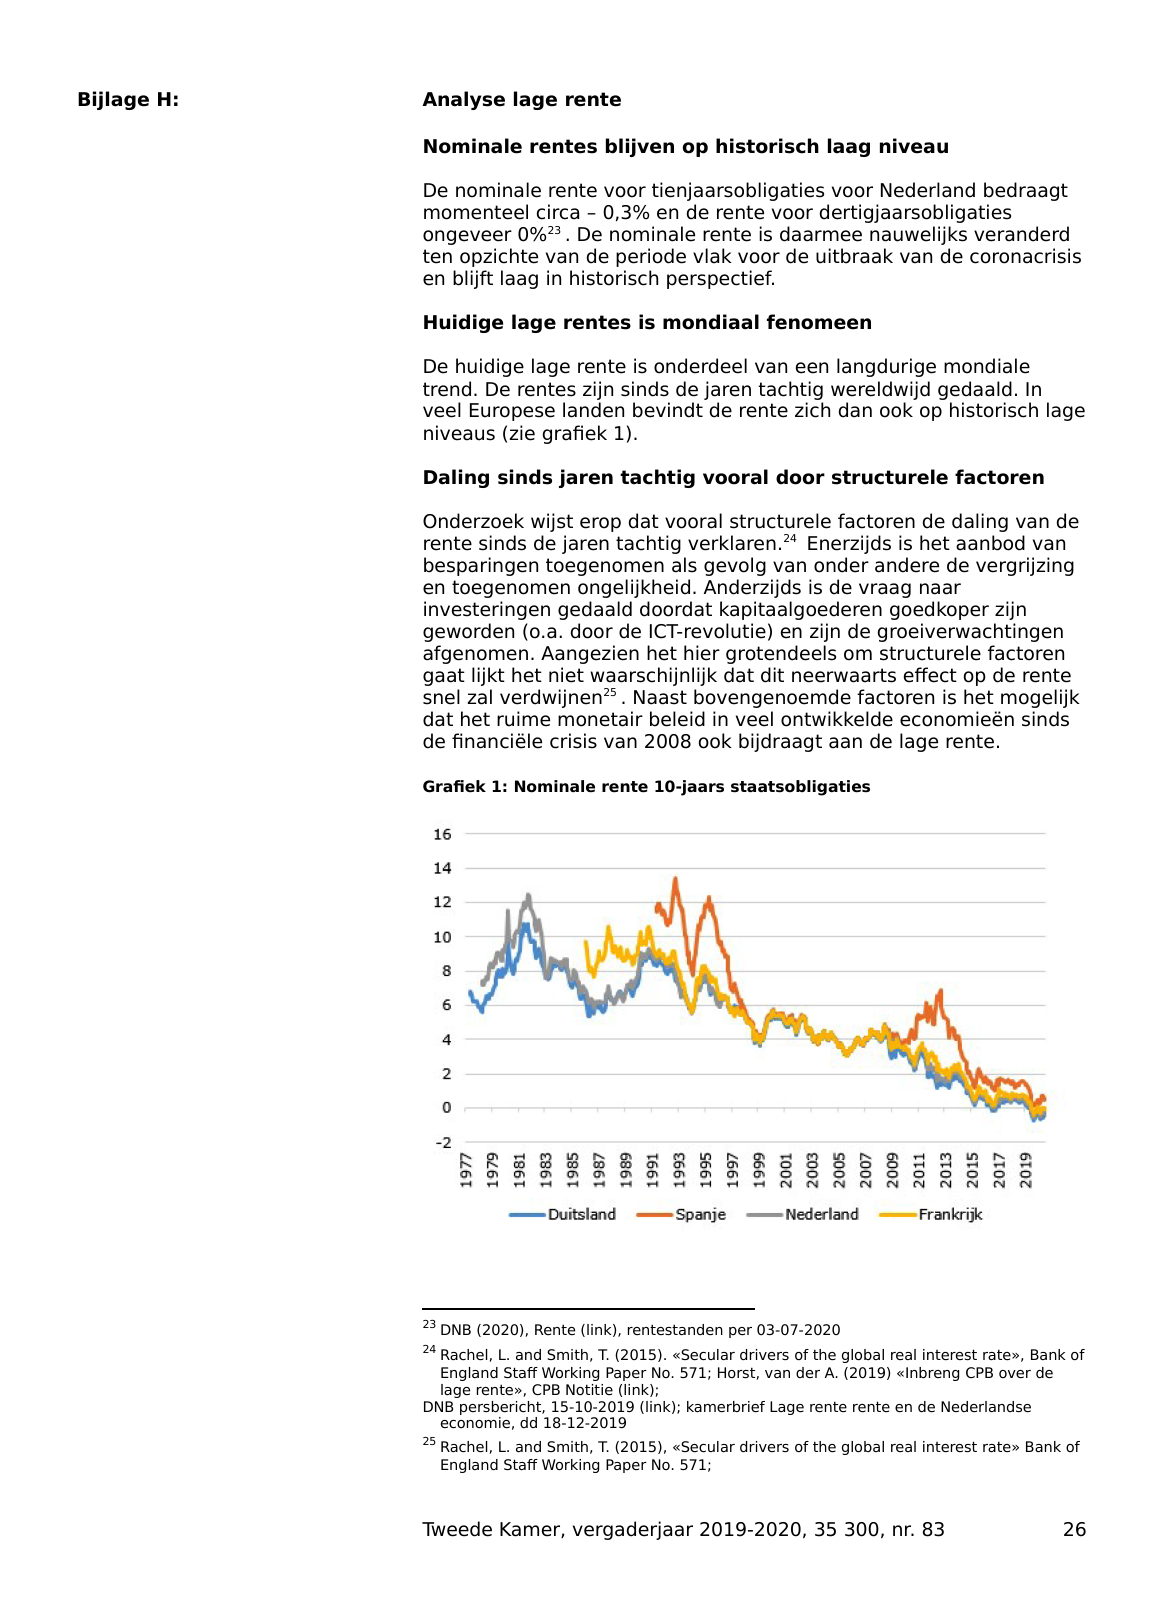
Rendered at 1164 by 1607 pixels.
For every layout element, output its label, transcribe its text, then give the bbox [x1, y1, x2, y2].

text DNB persbericht, 15-10-2019 (link); kamerbrief Lage rente rente en de Nederlandse economie, dd 18-12-2019 [422, 1399, 1087, 1432]
picture [422, 808, 1072, 1240]
text De nominale rente voor tienjaarsobligaties voor Nederland bedraagt momenteel circa – 0,3% en de rente voor dertigjaarsobligaties ongeveer 0%. De nominale rente is daarmee nauwelijks veranderd ten opzichte van de periode vlak voor de uitbraak van de coronacrisis en blijft laag in historisch perspectief. [422, 180, 1087, 290]
subtitle Nominale rentes blijven op historisch laag niveau [422, 136, 1087, 158]
text Rachel, L. and Smith, T. (2015). «Secular drivers of the global real interest rate», Bank of England Staff Working Paper No. 571; Horst, van der A. (2019) «Inbreng CPB over de lage rente», CPB Notitie (link); [422, 1343, 1087, 1399]
text Rachel, L. and Smith, T. (2015), «Secular drivers of the global real interest rate» Bank of England Staff Working Paper No. 571; [422, 1435, 1087, 1474]
subtitle Huidige lage rentes is mondiaal fenomeen [422, 312, 1087, 334]
text DNB (2020), Rente (link), rentestanden per 03-07-2020 [422, 1318, 1087, 1340]
text De huidige lage rente is onderdeel van een langdurige mondiale trend. De rentes zijn sinds de jaren tachtig wereldwijd gedaald. In veel Europese landen bevindt de rente zich dan ook op historisch lage niveaus (zie grafiek 1). [422, 356, 1087, 444]
text Onderzoek wijst erop dat vooral structurele factoren de daling van de rente sinds de jaren tachtig verklaren. Enerzijds is het aanbod van besparingen toegenomen als gevolg van onder andere de vergrijzing en toegenomen ongelijkheid. Anderzijds is de vraag naar investeringen gedaald doordat kapitaalgoederen goedkoper zijn geworden (o.a. door de ICT-revolutie) en zijn de groeiverwachtingen afgenomen. Aangezien het hier grotendeels om structurele factoren gaat lijkt het niet waarschijnlijk dat dit neerwaarts effect op de rente snel zal verdwijnen. Naast bovengenoemde factoren is het mogelijk dat het ruime monetair beleid in veel ontwikkelde economieën sinds de financiële crisis van 2008 ook bijdraagt aan de lage rente. [422, 511, 1087, 752]
subtitle Bijlage H: Analyse lage rente [77, 89, 1087, 111]
subtitle Daling sinds jaren tachtig vooral door structurele factoren [422, 467, 1087, 488]
text Grafiek 1: Nominale rente 10-jaars staatsobligaties [422, 778, 1072, 797]
